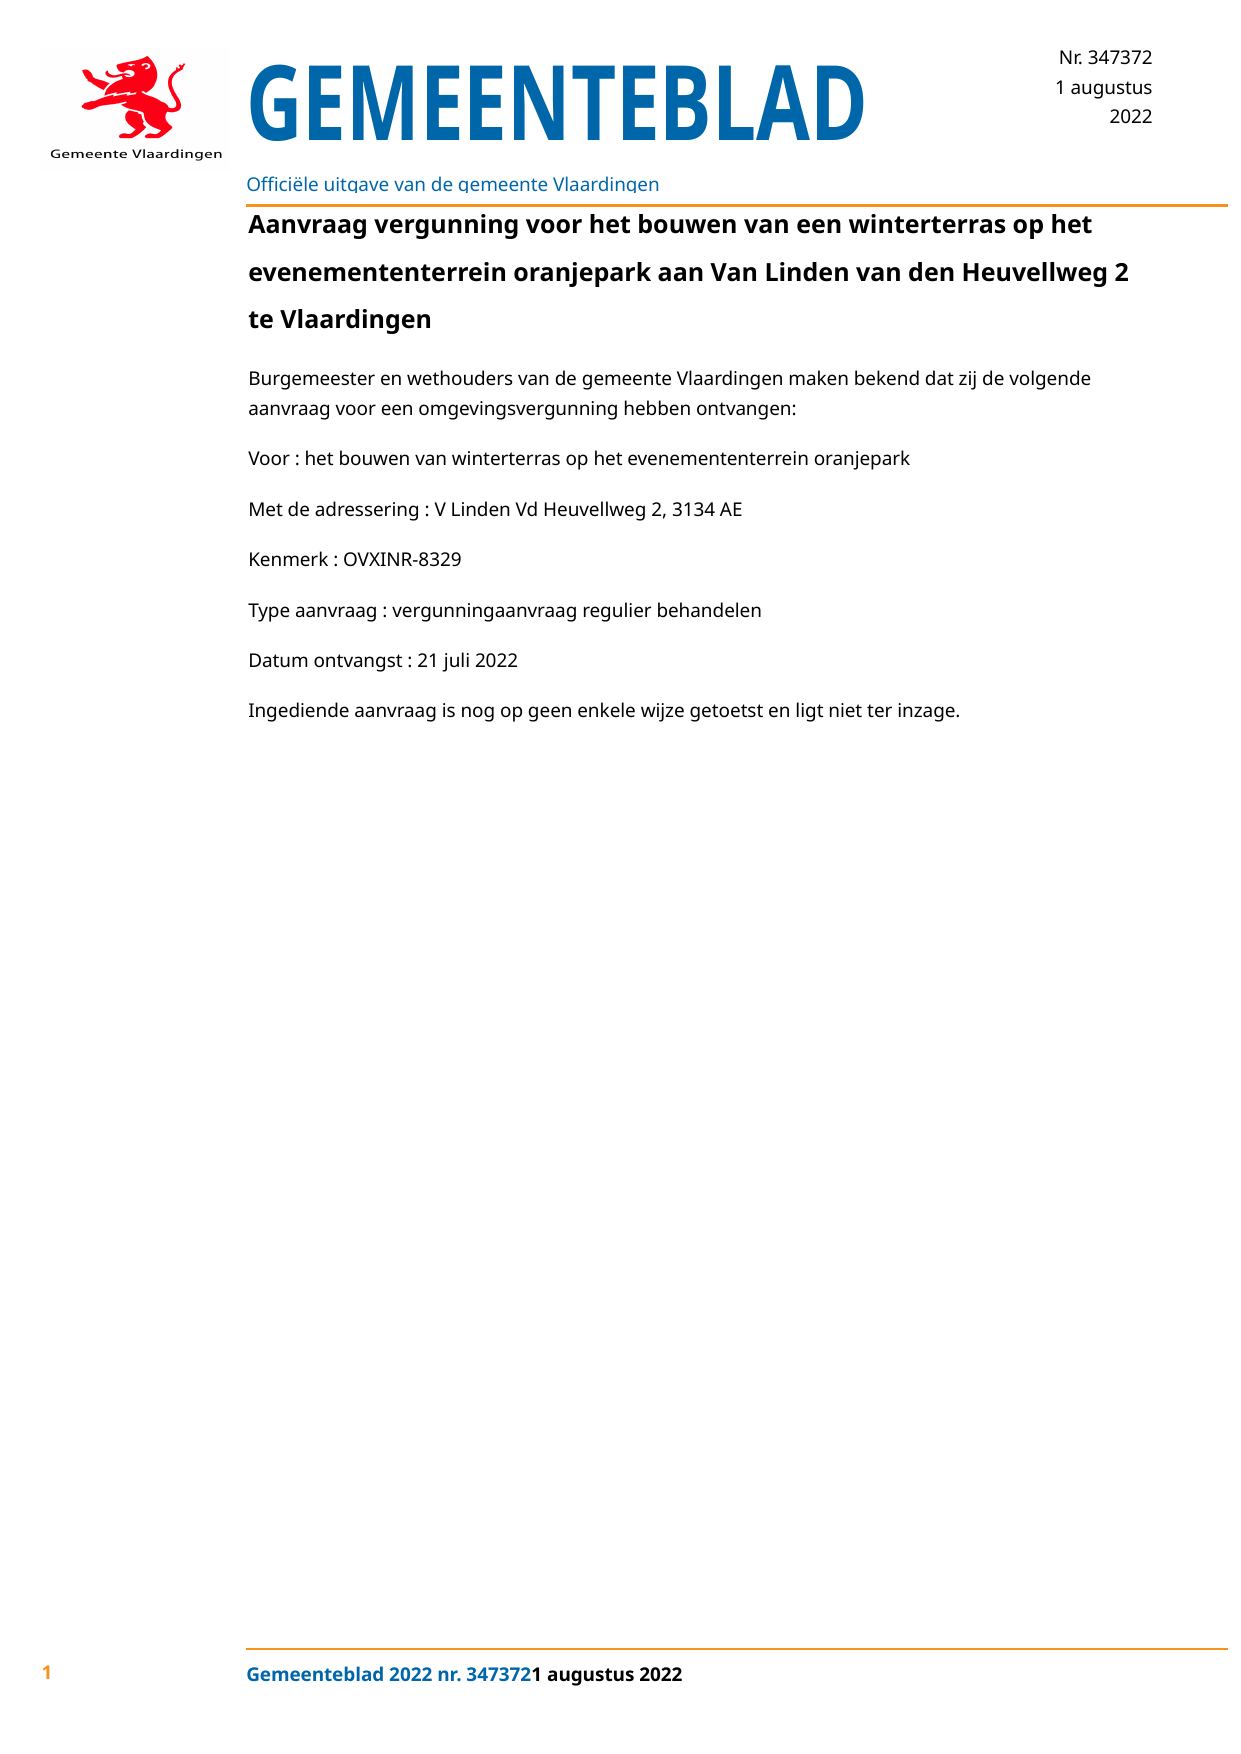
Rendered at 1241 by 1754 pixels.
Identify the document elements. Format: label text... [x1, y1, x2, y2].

text Type aanvraag : vergunningaanvraag regulier behandelen [248, 597, 1152, 622]
text Kenmerk : OVXINR-8329 [248, 546, 1152, 572]
text Burgemeester en wethouders van de gemeente Vlaardingen maken bekend dat zij de volgende aanvraag voor een omgevingsvergunning hebben ontvangen: [248, 366, 1152, 421]
text Ingediende aanvraag is nog op geen enkele wijze getoetst en ligt niet ter inzage. [248, 698, 1152, 723]
text Met de adressering : V Linden Vd Heuvellweg 2, 3134 AE [248, 496, 1152, 522]
text Datum ontvangst : 21 juli 2022 [248, 647, 1152, 673]
text Aanvraag vergunning voor het bouwen van een winterterras op het evenemententerrein oranjepark aan Van Linden van den Heuvellweg 2 te Vlaardingen [248, 207, 1152, 336]
text Voor : het bouwen van winterterras op het evenemententerrein oranjepark [248, 446, 1152, 471]
picture [41, 47, 231, 172]
